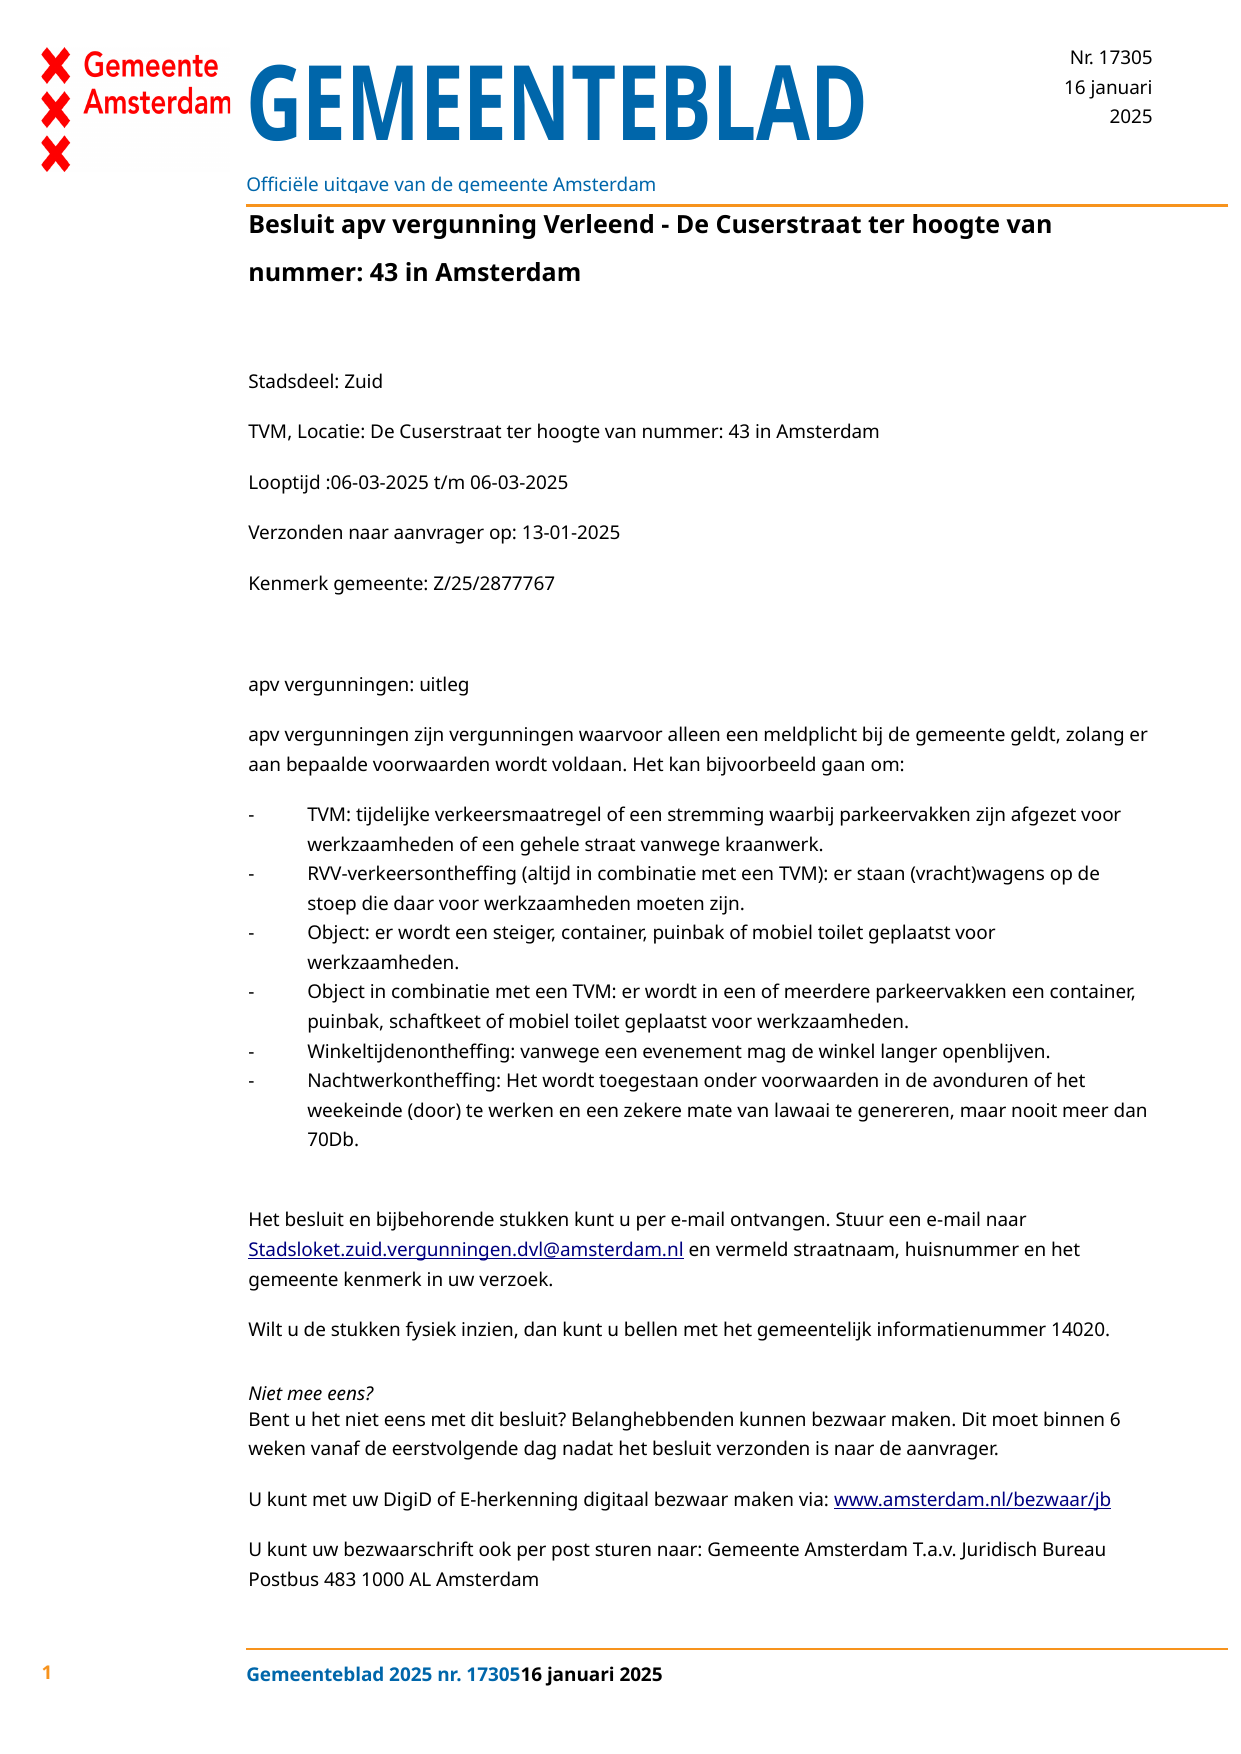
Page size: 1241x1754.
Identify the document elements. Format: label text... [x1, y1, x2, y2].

list TVM: tijdelijke verkeersmaatregel of een stremming waarbij parkeervakken zijn afgezet voor werkzaamheden of een gehele straat vanwege kraanwerk. [248, 801, 1152, 857]
text TVM, Locatie: De Cuserstraat ter hoogte van nummer: 43 in Amsterdam [248, 419, 1152, 444]
list Object: er wordt een steiger, container, puinbak of mobiel toilet geplaatst voor werkzaamheden. [248, 919, 1152, 975]
text Kenmerk gemeente: Z/25/2877767 [248, 570, 1152, 596]
list Nachtwerkontheffing: Het wordt toegestaan onder voorwaarden in de avonduren of het weekeinde (door) te werken en een zekere mate van lawaai te genereren, maar nooit meer dan 70Db. [248, 1067, 1152, 1152]
text U kunt uw bezwaarschrift ook per post sturen naar: Gemeente Amsterdam T.a.v. Juridisch Bureau Postbus 483 1000 AL Amsterdam [248, 1536, 1152, 1592]
text Besluit apv vergunning Verleend - De Cuserstraat ter hoogte van nummer: 43 in Amsterdam [248, 207, 1152, 288]
picture [41, 47, 231, 172]
text apv vergunningen zijn vergunningen waarvoor alleen een meldplicht bij de gemeente geldt, zolang er aan bepaalde voorwaarden wordt voldaan. Het kan bijvoorbeeld gaan om: [248, 721, 1152, 777]
list RVV-verkeersontheffing (altijd in combinatie met een TVM): er staan (vracht)wagens op de stoep die daar voor werkzaamheden moeten zijn. [248, 860, 1152, 916]
text Looptijd :06-03-2025 t/m 06-03-2025 [248, 469, 1152, 495]
text U kunt met uw DigiD of E-herkenning digitaal bezwaar maken via: www.amsterdam.nl/bezwaar/jb [248, 1486, 1152, 1512]
text apv vergunningen: uitleg [248, 671, 1152, 697]
text Verzonden naar aanvrager op: 13-01-2025 [248, 519, 1152, 545]
text Stadsdeel: Zuid [248, 368, 1152, 394]
list Winkeltijdenontheffing: vanwege een evenement mag de winkel langer openblijven. [248, 1038, 1152, 1064]
text Bent u het niet eens met dit besluit? Belanghebbenden kunnen bezwaar maken. Dit moet binnen 6 weken vanaf de eerstvolgende dag nadat het besluit verzonden is naar de aanvrager. [248, 1406, 1152, 1461]
text Niet mee eens? [248, 1380, 1152, 1406]
list Object in combinatie met een TVM: er wordt in een of meerdere parkeervakken een container, puinbak, schaftkeet of mobiel toilet geplaatst voor werkzaamheden. [248, 979, 1152, 1034]
text Wilt u de stukken fysiek inzien, dan kunt u bellen met het gemeentelijk informatienummer 14020. [248, 1316, 1152, 1342]
text Het besluit en bijbehorende stukken kunt u per e-mail ontvangen. Stuur een e-mail naar Stadsloket.zuid.vergunningen.dvl@amsterdam.nl en vermeld straatnaam, huisnummer en het gemeente kenmerk in uw verzoek. [248, 1207, 1152, 1292]
